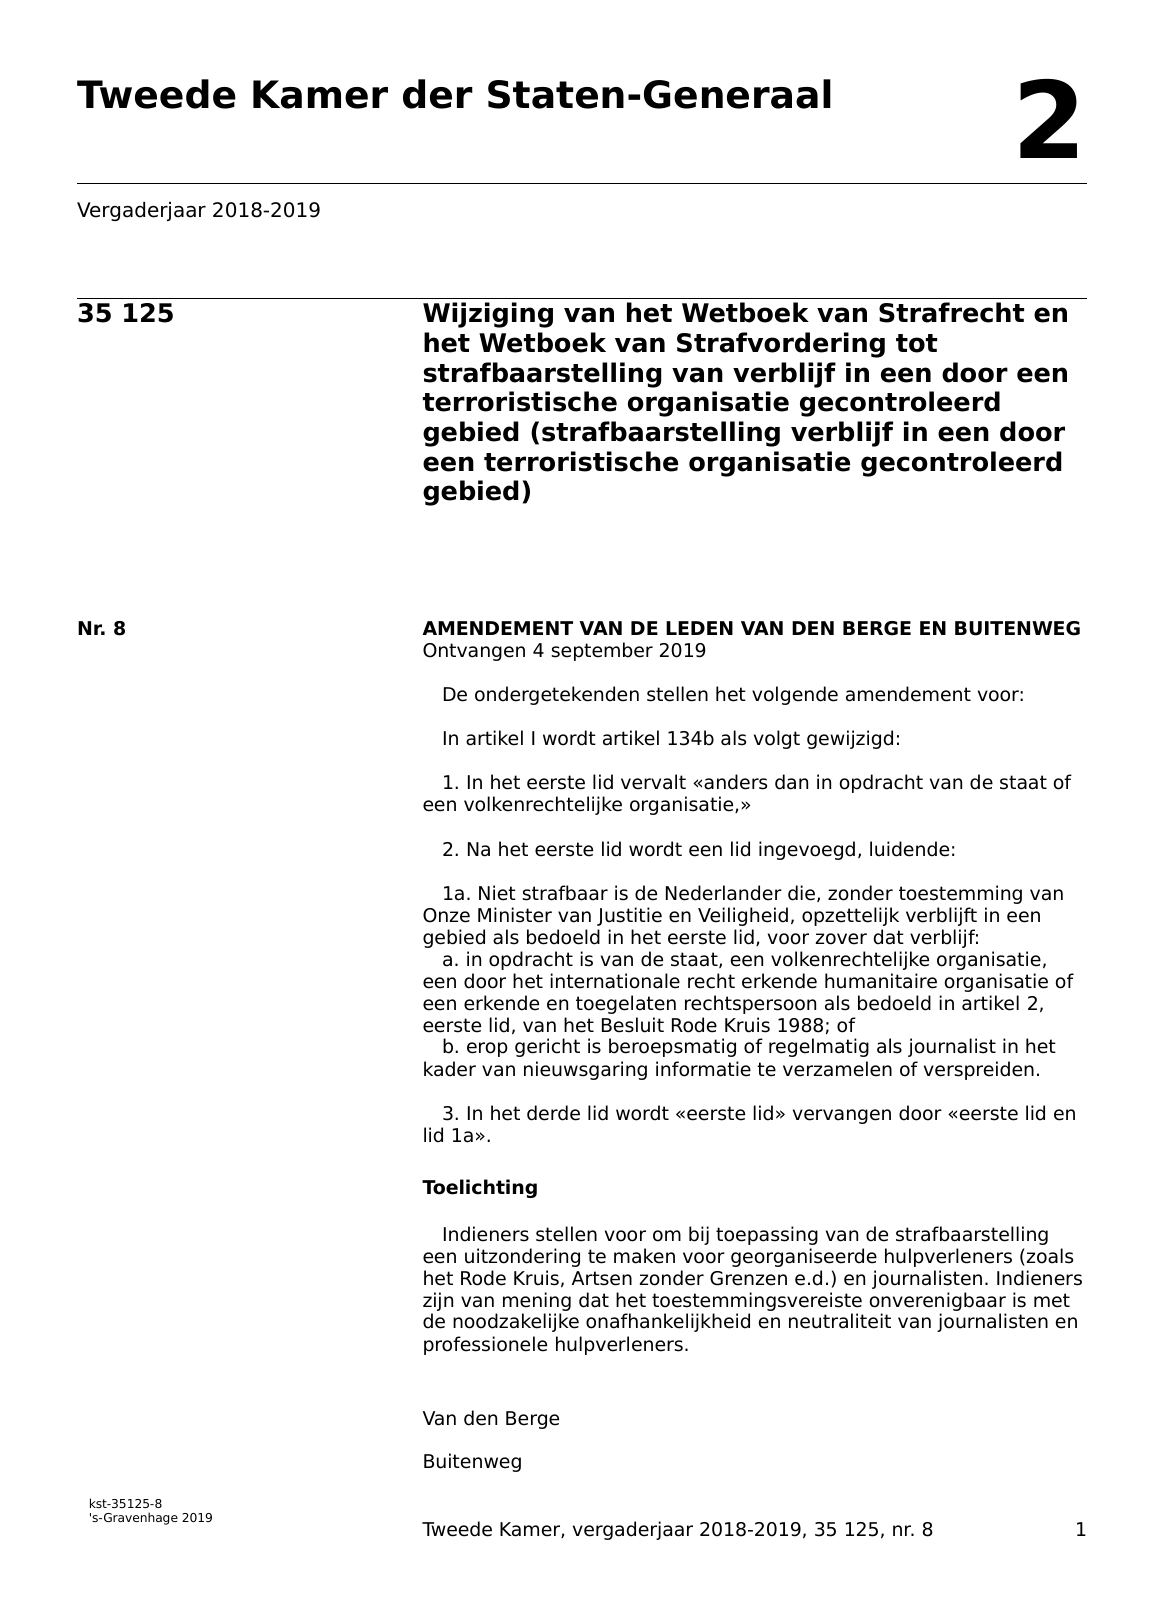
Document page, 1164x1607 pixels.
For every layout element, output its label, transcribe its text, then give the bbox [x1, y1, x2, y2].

text Ontvangen 4 september 2019 [422, 640, 1087, 662]
text Indieners stellen voor om bij toepassing van de strafbaarstelling een uitzondering te maken voor georganiseerde hulpverleners (zoals het Rode Kruis, Artsen zonder Grenzen e.d.) en journalisten. Indieners zijn van mening dat het toestemmingsvereiste onverenigbaar is met de noodzakelijke onafhankelijkheid en neutraliteit van journalisten en professionele hulpverleners. [422, 1223, 1087, 1355]
table_header Tweede Kamer der Staten-Generaal [77, 59, 886, 183]
text 3. In het derde lid wordt «eerste lid» vervangen door «eerste lid en lid 1a». [422, 1103, 1087, 1147]
text kst-35125-8 [88, 1497, 323, 1511]
table_header 2 [886, 59, 1087, 183]
text 2. Na het eerste lid wordt een lid ingevoegd, luidende: [422, 838, 1087, 860]
text b. erop gericht is beroepsmatig of regelmatig als journalist in het kader van nieuwsgaring informatie te verzamelen of verspreiden. [422, 1036, 1087, 1080]
text 's-Gravenhage 2019 [88, 1511, 323, 1525]
text a. in opdracht is van de staat, een volkenrechtelijke organisatie, een door het internationale recht erkende humanitaire organisatie of een erkende en toegelaten rechtspersoon als bedoeld in artikel 2, eerste lid, van het Besluit Rode Kruis 1988; of [422, 948, 1087, 1036]
text 1a. Niet strafbaar is de Nederlander die, zonder toestemming van Onze Minister van Justitie en Veiligheid, opzettelijk verblijft in een gebied als bedoeld in het eerste lid, voor zover dat verblijf: [422, 883, 1087, 948]
table_cell Vergaderjaar 2018-2019 [77, 184, 1087, 298]
text In artikel I wordt artikel 134b als volgt gewijzigd: [422, 728, 1087, 750]
subtitle 35 125 Wijziging van het Wetboek van Strafrecht en het Wetboek van Strafvordering tot strafbaarstelling van verblijf in een door een terroristische organisatie gecontroleerd gebied (strafbaarstelling verblijf in een door een terroristische organisatie gecontroleerd gebied) [77, 299, 1087, 507]
subtitle Toelichting [422, 1177, 1087, 1198]
text Van den Berge Buitenweg [422, 1385, 1087, 1473]
text De ondergetekenden stellen het volgende amendement voor: [422, 684, 1087, 706]
text 1. In het eerste lid vervalt «anders dan in opdracht van de staat of een volkenrechtelijke organisatie,» [422, 772, 1087, 816]
subtitle Nr. 8 AMENDEMENT VAN DE LEDEN VAN DEN BERGE EN BUITENWEG [77, 618, 1087, 640]
